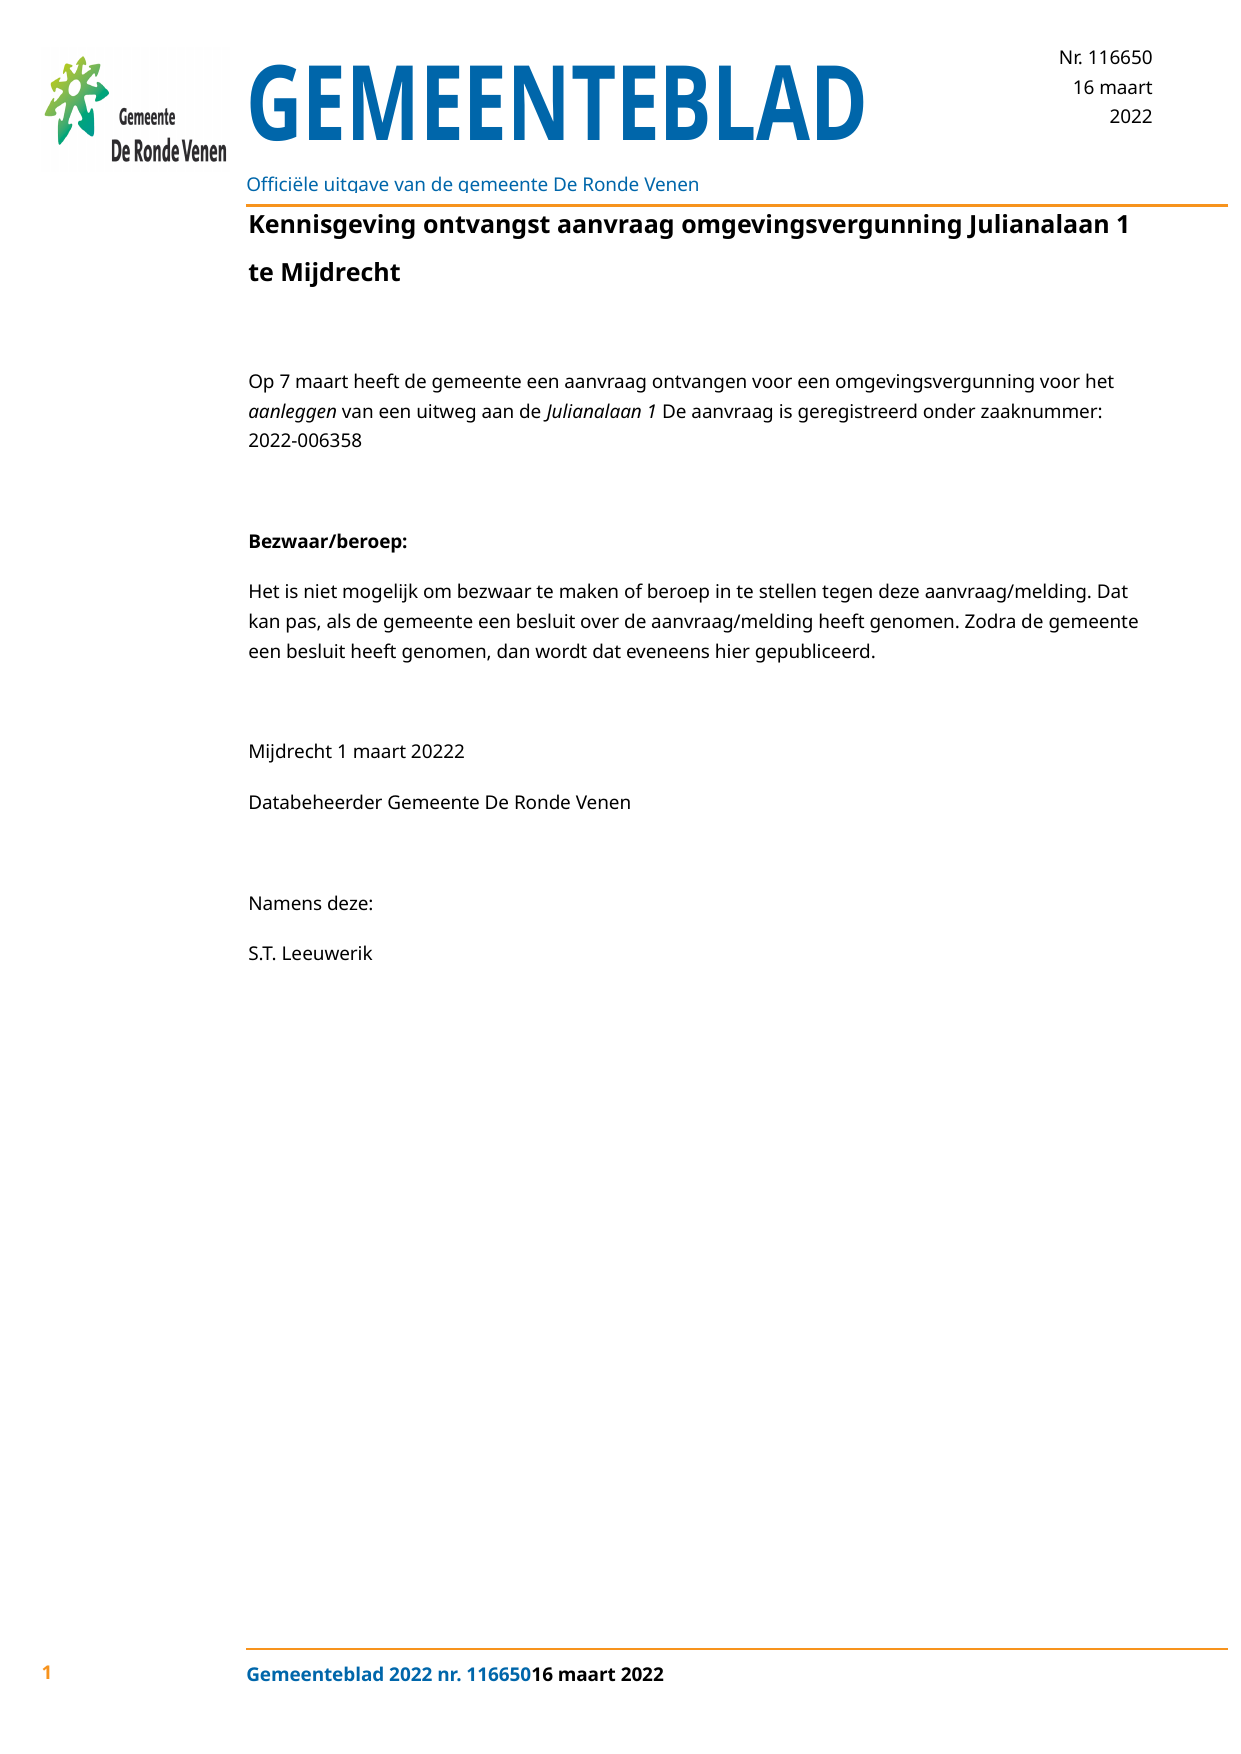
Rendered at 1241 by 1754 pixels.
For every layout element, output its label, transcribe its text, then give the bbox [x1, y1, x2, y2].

text Het is niet mogelijk om bezwaar te maken of beroep in te stellen tegen deze aanvraag/melding. Dat kan pas, als de gemeente een besluit over de aanvraag/melding heeft genomen. Zodra de gemeente een besluit heeft genomen, dan wordt dat eveneens hier gepubliceerd. [248, 579, 1152, 664]
picture [41, 47, 231, 172]
text Namens deze: [248, 890, 1152, 916]
text Mijdrecht 1 maart 20222 [248, 739, 1152, 764]
text Kennisgeving ontvangst aanvraag omgevingsvergunning Julianalaan 1 te Mijdrecht [248, 207, 1152, 288]
text Op 7 maart heeft de gemeente een aanvraag ontvangen voor een omgevingsvergunning voor het aanleggen van een uitweg aan de Julianalaan 1 De aanvraag is geregistreerd onder zaaknummer: 2022-006358 [248, 368, 1152, 453]
text Databeheerder Gemeente De Ronde Venen [248, 789, 1152, 815]
text S.T. Leeuwerik [248, 940, 1152, 966]
text Bezwaar/beroep: [248, 528, 1152, 554]
